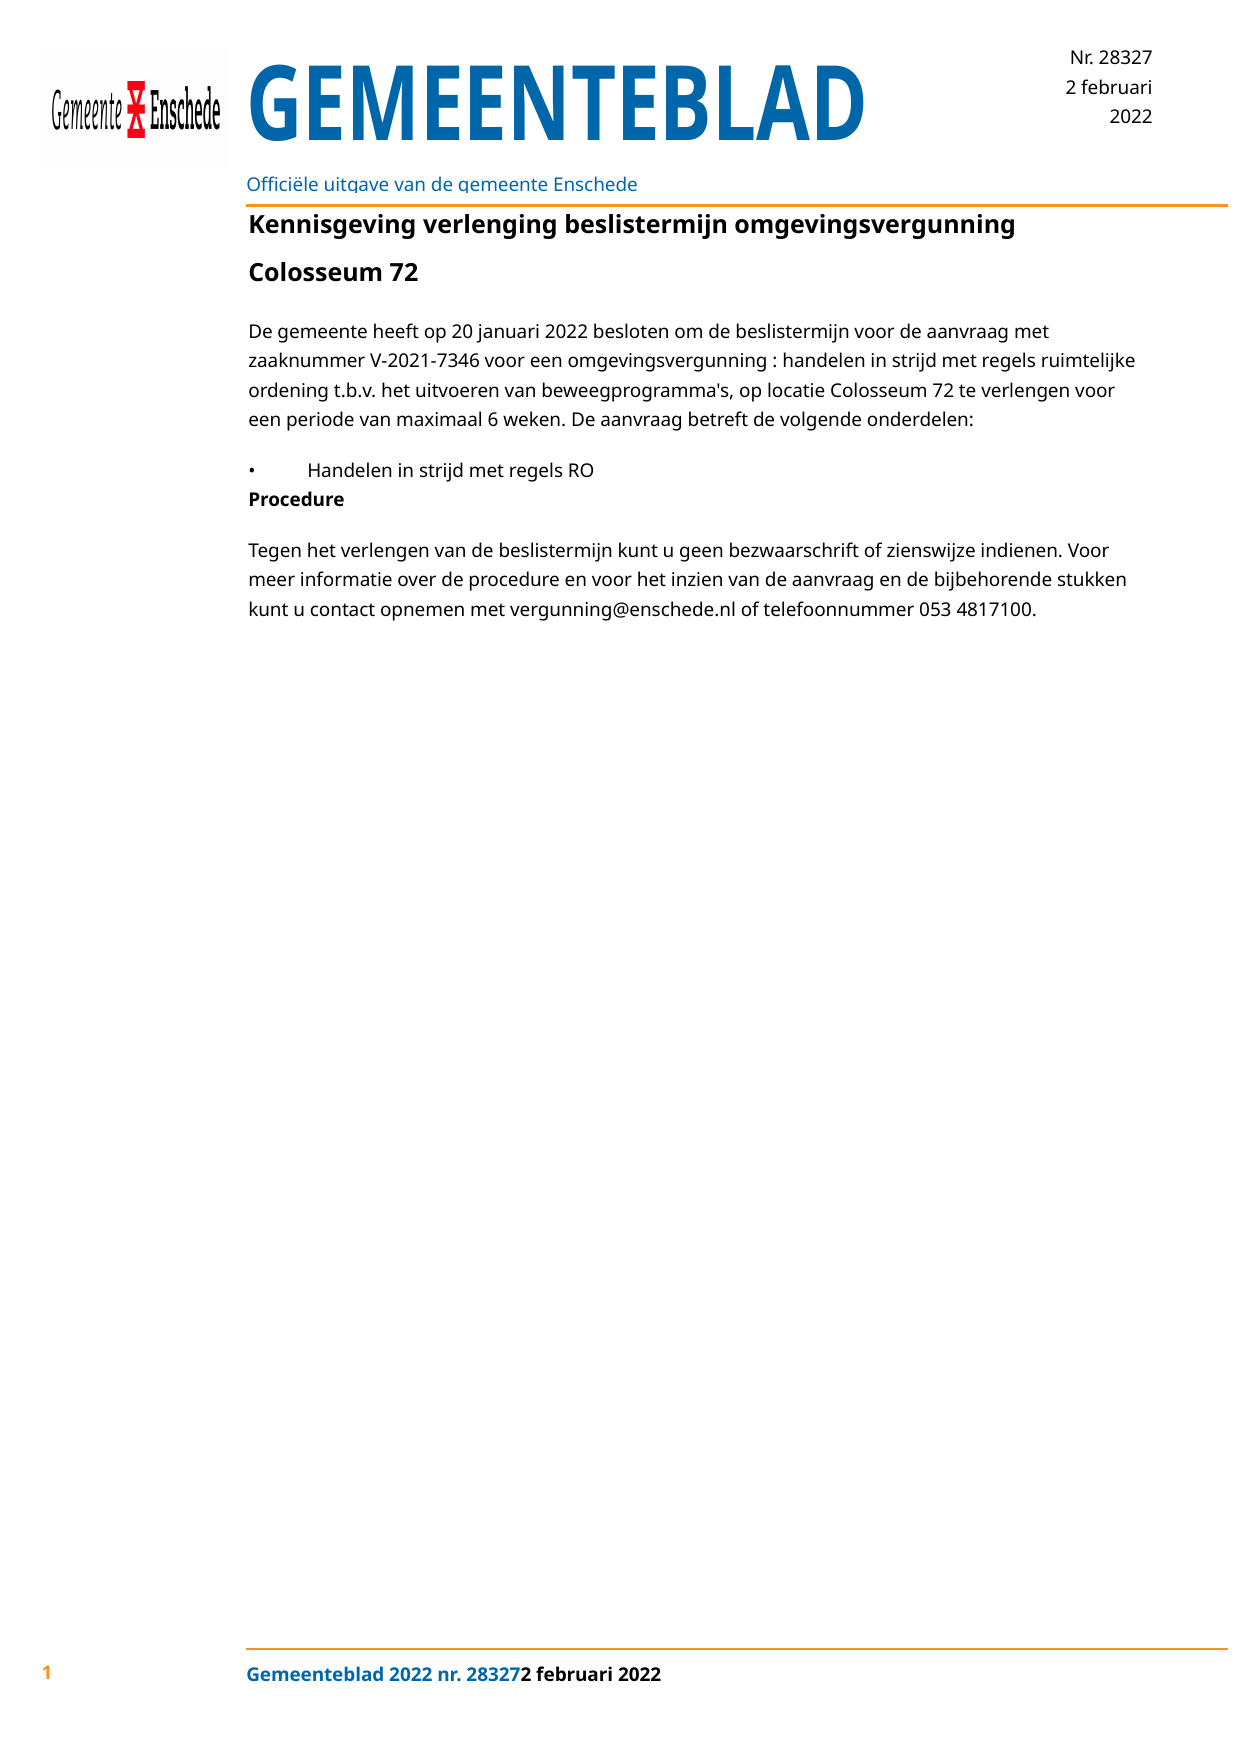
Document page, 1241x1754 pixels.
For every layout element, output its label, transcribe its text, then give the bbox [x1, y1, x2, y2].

text Tegen het verlengen van de beslistermijn kunt u geen bezwaarschrift of zienswijze indienen. Voor meer informatie over de procedure en voor het inzien van de aanvraag en de bijbehorende stukken kunt u contact opnemen met vergunning@enschede.nl of telefoonnummer 053 4817100. [248, 537, 1152, 622]
text De gemeente heeft op 20 januari 2022 besloten om de beslistermijn voor de aanvraag met zaaknummer V-2021-7346 voor een omgevingsvergunning : handelen in strijd met regels ruimtelijke ordening t.b.v. het uitvoeren van beweegprogramma's, op locatie Colosseum 72 te verlengen voor een periode van maximaal 6 weken. De aanvraag betreft de volgende onderdelen: [248, 318, 1152, 432]
text Kennisgeving verlenging beslistermijn omgevingsvergunning Colosseum 72 [248, 207, 1152, 288]
text Procedure [248, 487, 1152, 512]
list Handelen in strijd met regels RO [248, 457, 1152, 483]
picture [41, 47, 231, 172]
